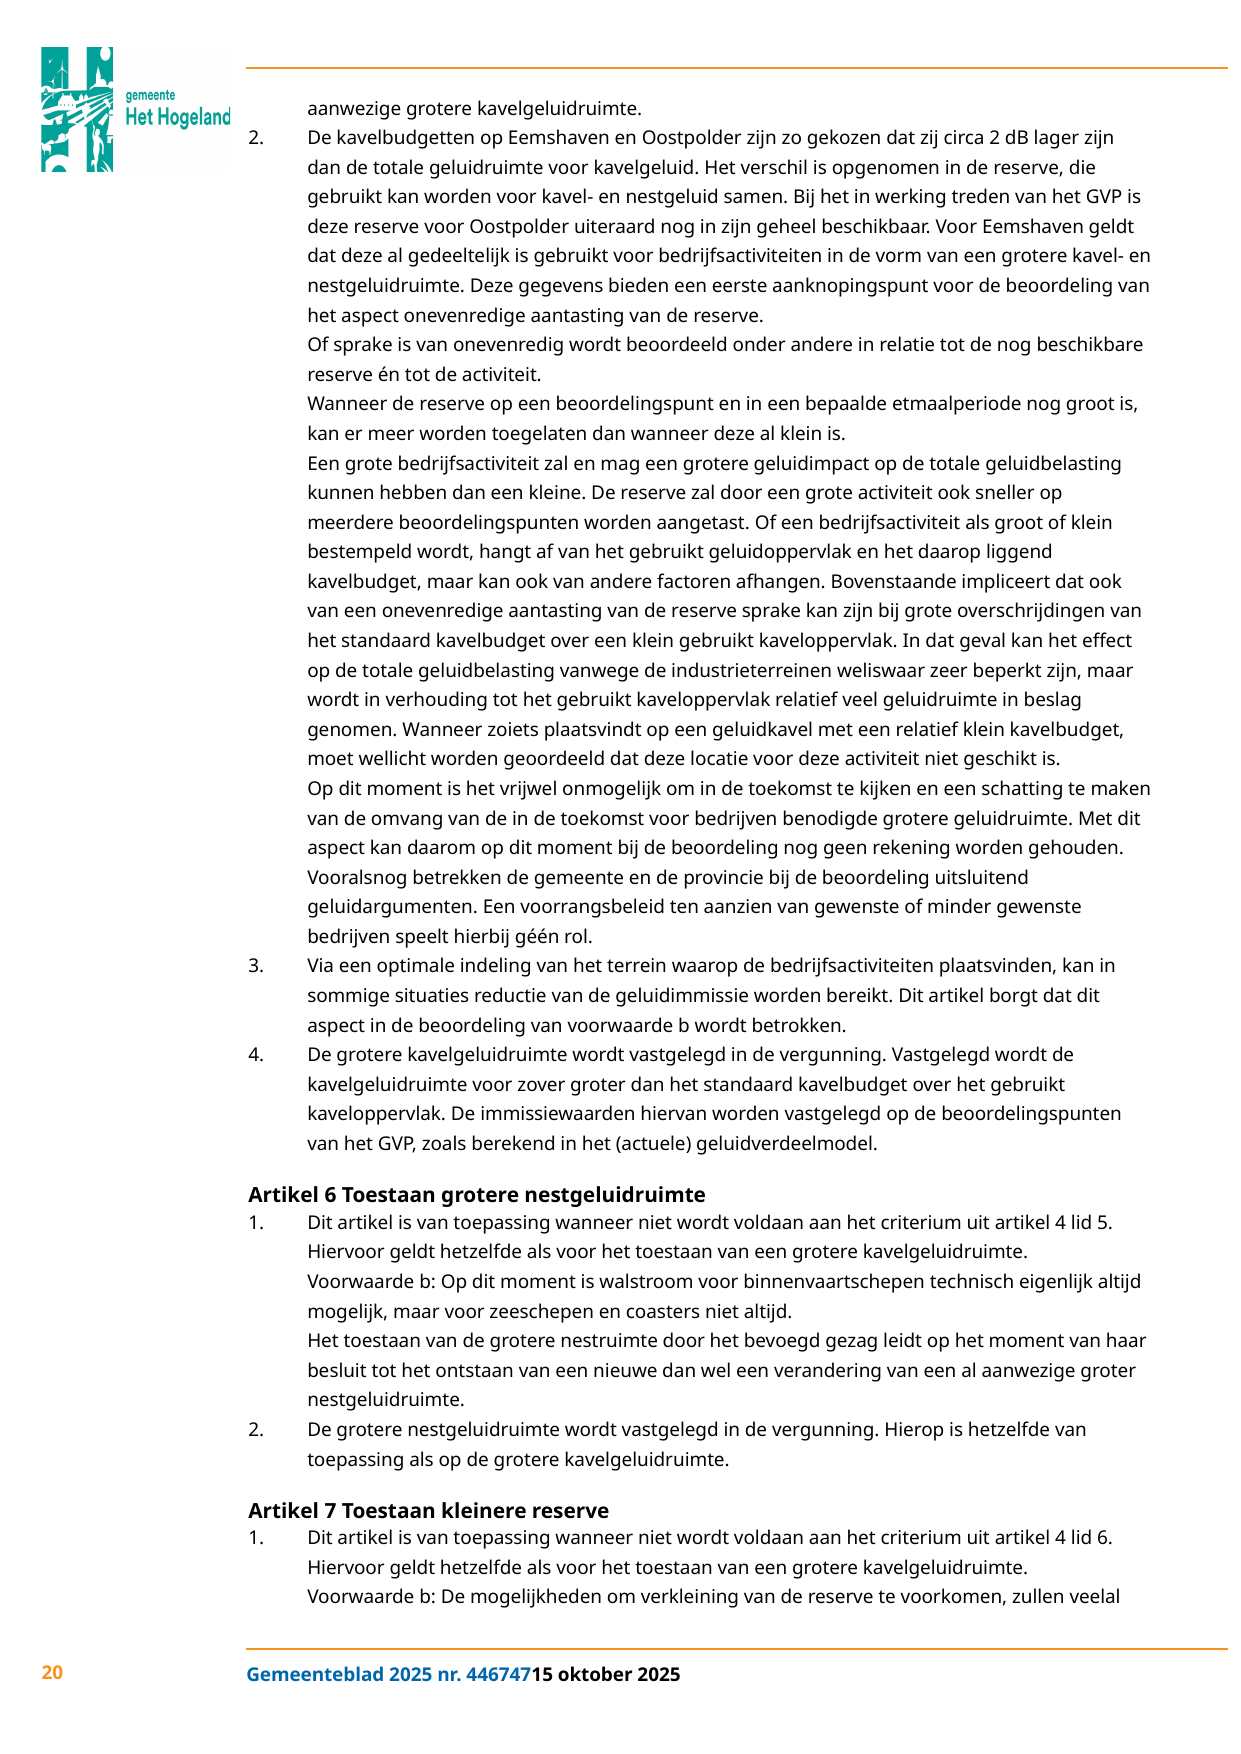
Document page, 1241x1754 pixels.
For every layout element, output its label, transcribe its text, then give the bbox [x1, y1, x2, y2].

list Voorwaarde b: De mogelijkheden om verkleining van de reserve te voorkomen, zullen veelal [248, 1584, 1152, 1609]
list Wanneer de reserve op een beoordelingspunt en in een bepaalde etmaalperiode nog groot is, kan er meer worden toegelaten dan wanneer deze al klein is. [248, 391, 1152, 446]
list Op dit moment is het vrijwel onmogelijk om in de toekomst te kijken en een schatting te maken van de omvang van de in de toekomst voor bedrijven benodigde grotere geluidruimte. Met dit aspect kan daarom op dit moment bij de beoordeling nog geen rekening worden gehouden. [248, 775, 1152, 860]
list Dit artikel is van toepassing wanneer niet wordt voldaan aan het criterium uit artikel 4 lid 6. [248, 1524, 1152, 1550]
list Vooralsnog betrekken de gemeente en de provincie bij de beoordeling uitsluitend geluidargumenten. Een voorrangsbeleid ten aanzien van gewenste of minder gewenste bedrijven speelt hierbij géén rol. [248, 864, 1152, 949]
text Artikel 7 Toestaan kleinere reserve [248, 1496, 1152, 1524]
picture [41, 47, 231, 172]
list Via een optimale indeling van het terrein waarop de bedrijfsactiviteiten plaatsvinden, kan in sommige situaties reductie van de geluidimmissie worden bereikt. Dit artikel borgt dat dit aspect in de beoordeling van voorwaarde b wordt betrokken. [248, 953, 1152, 1038]
list Hiervoor geldt hetzelfde als voor het toestaan van een grotere kavelgeluidruimte. [248, 1554, 1152, 1580]
list De grotere kavelgeluidruimte wordt vastgelegd in de vergunning. Vastgelegd wordt de kavelgeluidruimte voor zover groter dan het standaard kavelbudget over het gebruikt kaveloppervlak. De immissiewaarden hiervan worden vastgelegd op de beoordelingspunten van het GVP, zoals berekend in het (actuele) geluidverdeelmodel. [248, 1041, 1152, 1156]
list Voorwaarde b: Op dit moment is walstroom voor binnenvaartschepen technisch eigenlijk altijd mogelijk, maar voor zeeschepen en coasters niet altijd. [248, 1268, 1152, 1323]
list Het toestaan van de grotere nestruimte door het bevoegd gezag leidt op het moment van haar besluit tot het ontstaan van een nieuwe dan wel een verandering van een al aanwezige groter nestgeluidruimte. [248, 1327, 1152, 1412]
list Dit artikel is van toepassing wanneer niet wordt voldaan aan het criterium uit artikel 4 lid 5. [248, 1209, 1152, 1235]
text Artikel 6 Toestaan grotere nestgeluidruimte [248, 1181, 1152, 1209]
list Hiervoor geldt hetzelfde als voor het toestaan van een grotere kavelgeluidruimte. [248, 1239, 1152, 1264]
list aanwezige grotere kavelgeluidruimte. [248, 95, 1152, 121]
list Of sprake is van onevenredig wordt beoordeeld onder andere in relatie tot de nog beschikbare reserve én tot de activiteit. [248, 331, 1152, 387]
list De kavelbudgetten op Eemshaven en Oostpolder zijn zo gekozen dat zij circa 2 dB lager zijn dan de totale geluidruimte voor kavelgeluid. Het verschil is opgenomen in de reserve, die gebruikt kan worden voor kavel- en nestgeluid samen. Bij het in werking treden van het GVP is deze reserve voor Oostpolder uiteraard nog in zijn geheel beschikbaar. Voor Eemshaven geldt dat deze al gedeeltelijk is gebruikt voor bedrijfsactiviteiten in de vorm van een grotere kavel- en nestgeluidruimte. Deze gegevens bieden een eerste aanknopingspunt voor de beoordeling van het aspect onevenredige aantasting van de reserve. [248, 124, 1152, 328]
list Een grote bedrijfsactiviteit zal en mag een grotere geluidimpact op de totale geluidbelasting kunnen hebben dan een kleine. De reserve zal door een grote activiteit ook sneller op meerdere beoordelingspunten worden aangetast. Of een bedrijfsactiviteit als groot of klein bestempeld wordt, hangt af van het gebruikt geluidoppervlak en het daarop liggend kavelbudget, maar kan ook van andere factoren afhangen. Bovenstaande impliceert dat ook van een onevenredige aantasting van de reserve sprake kan zijn bij grote overschrijdingen van het standaard kavelbudget over een klein gebruikt kaveloppervlak. In dat geval kan het effect op de totale geluidbelasting vanwege de industrieterreinen weliswaar zeer beperkt zijn, maar wordt in verhouding tot het gebruikt kaveloppervlak relatief veel geluidruimte in beslag genomen. Wanneer zoiets plaatsvindt op een geluidkavel met een relatief klein kavelbudget, moet wellicht worden geoordeeld dat deze locatie voor deze activiteit niet geschikt is. [248, 450, 1152, 771]
list De grotere nestgeluidruimte wordt vastgelegd in de vergunning. Hierop is hetzelfde van toepassing als op de grotere kavelgeluidruimte. [248, 1416, 1152, 1471]
